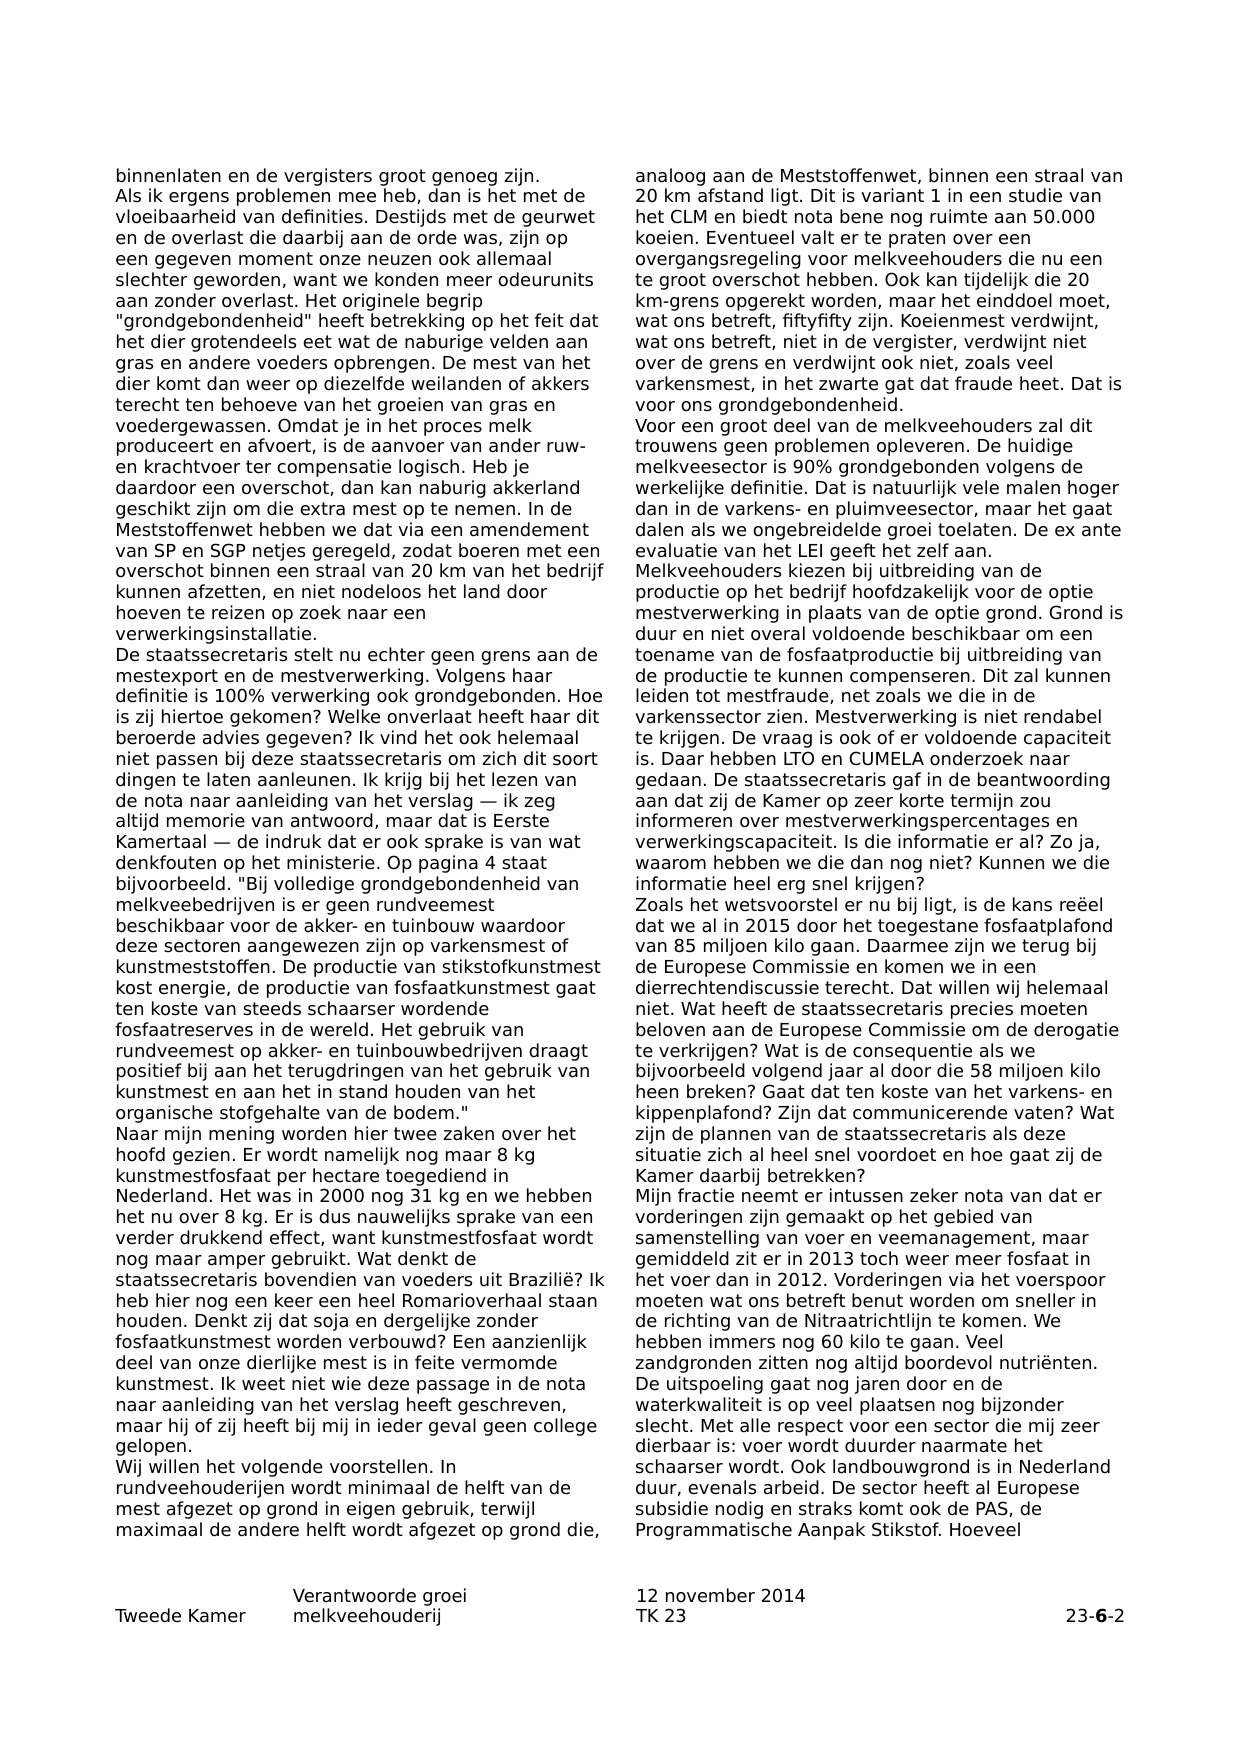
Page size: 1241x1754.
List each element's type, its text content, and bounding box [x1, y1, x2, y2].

text Als ik ergens problemen mee heb, dan is het met de vloeibaarheid van definities. Destijds met de geurwet en de overlast die daarbij aan de orde was, zijn op een gegeven moment onze neuzen ook allemaal slechter geworden, want we konden meer odeurunits aan zonder overlast. Het originele begrip "grondgebondenheid" heeft betrekking op het feit dat het dier grotendeels eet wat de naburige velden aan gras en andere voeders opbrengen. De mest van het dier komt dan weer op diezelfde weilanden of akkers terecht ten behoeve van het groeien van gras en voedergewassen. Omdat je in het proces melk produceert en afvoert, is de aanvoer van ander ruw- en krachtvoer ter compensatie logisch. Heb je daardoor een overschot, dan kan naburig akkerland geschikt zijn om die extra mest op te nemen. In de Meststoffenwet hebben we dat via een amendement van SP en SGP netjes geregeld, zodat boeren met een overschot binnen een straal van 20 km van het bedrijf kunnen afzetten, en niet nodeloos het land door hoeven te reizen op zoek naar een verwerkingsinstallatie. [115, 186, 605, 644]
text analoog aan de Meststoffenwet, binnen een straal van 20 km afstand ligt. Dit is variant 1 in een studie van het CLM en biedt nota bene nog ruimte aan 50.000 koeien. Eventueel valt er te praten over een overgangsregeling voor melkveehouders die nu een te groot overschot hebben. Ook kan tijdelijk die 20 km-grens opgerekt worden, maar het einddoel moet, wat ons betreft, fiftyfifty zijn. Koeienmest verdwijnt, wat ons betreft, niet in de vergister, verdwijnt niet over de grens en verdwijnt ook niet, zoals veel varkensmest, in het zwarte gat dat fraude heet. Dat is voor ons grondgebondenheid. [635, 165, 1125, 415]
text binnenlaten en de vergisters groot genoeg zijn. [115, 165, 605, 186]
text Naar mijn mening worden hier twee zaken over het hoofd gezien. Er wordt namelijk nog maar 8 kg kunstmestfosfaat per hectare toegediend in Nederland. Het was in 2000 nog 31 kg en we hebben het nu over 8 kg. Er is dus nauwelijks sprake van een verder drukkend effect, want kunstmestfosfaat wordt nog maar amper gebruikt. Wat denkt de staatssecretaris bovendien van voeders uit Brazilië? Ik heb hier nog een keer een heel Romarioverhaal staan houden. Denkt zij dat soja en dergelijke zonder fosfaatkunstmest worden verbouwd? Een aanzienlijk deel van onze dierlijke mest is in feite vermomde kunstmest. Ik weet niet wie deze passage in de nota naar aanleiding van het verslag heeft geschreven, maar hij of zij heeft bij mij in ieder geval geen college gelopen. [115, 1124, 605, 1457]
text Voor een groot deel van de melkveehouders zal dit trouwens geen problemen opleveren. De huidige melkveesector is 90% grondgebonden volgens de werkelijke definitie. Dat is natuurlijk vele malen hoger dan in de varkens- en pluimveesector, maar het gaat dalen als we ongebreidelde groei toelaten. De ex ante evaluatie van het LEI geeft het zelf aan. Melkveehouders kiezen bij uitbreiding van de productie op het bedrijf hoofdzakelijk voor de optie mestverwerking in plaats van de optie grond. Grond is duur en niet overal voldoende beschikbaar om een toename van de fosfaatproductie bij uitbreiding van de productie te kunnen compenseren. Dit zal kunnen leiden tot mestfraude, net zoals we die in de varkenssector zien. Mestverwerking is niet rendabel te krijgen. De vraag is ook of er voldoende capaciteit is. Daar hebben LTO en CUMELA onderzoek naar gedaan. De staatssecretaris gaf in de beantwoording aan dat zij de Kamer op zeer korte termijn zou informeren over mestverwerkingspercentages en verwerkingscapaciteit. Is die informatie er al? Zo ja, waarom hebben we die dan nog niet? Kunnen we die informatie heel erg snel krijgen? [635, 415, 1125, 894]
text De staatssecretaris stelt nu echter geen grens aan de mestexport en de mestverwerking. Volgens haar definitie is 100% verwerking ook grondgebonden. Hoe is zij hiertoe gekomen? Welke onverlaat heeft haar dit beroerde advies gegeven? Ik vind het ook helemaal niet passen bij deze staatssecretaris om zich dit soort dingen te laten aanleunen. Ik krijg bij het lezen van de nota naar aanleiding van het verslag — ik zeg altijd memorie van antwoord, maar dat is Eerste Kamertaal — de indruk dat er ook sprake is van wat denkfouten op het ministerie. Op pagina 4 staat bijvoorbeeld. "Bij volledige grondgebondenheid van melkveebedrijven is er geen rundveemest beschikbaar voor de akker- en tuinbouw waardoor deze sectoren aangewezen zijn op varkensmest of kunstmeststoffen. De productie van stikstofkunstmest kost energie, de productie van fosfaatkunstmest gaat ten koste van steeds schaarser wordende fosfaatreserves in de wereld. Het gebruik van rundveemest op akker- en tuinbouwbedrijven draagt positief bij aan het terugdringen van het gebruik van kunstmest en aan het in stand houden van het organische stofgehalte van de bodem." [115, 644, 605, 1124]
text Wij willen het volgende voorstellen. In rundveehouderijen wordt minimaal de helft van de mest afgezet op grond in eigen gebruik, terwijl maximaal de andere helft wordt afgezet op grond die, [115, 1457, 605, 1540]
text Zoals het wetsvoorstel er nu bij ligt, is de kans reëel dat we al in 2015 door het toegestane fosfaatplafond van 85 miljoen kilo gaan. Daarmee zijn we terug bij de Europese Commissie en komen we in een dierrechtendiscussie terecht. Dat willen wij helemaal niet. Wat heeft de staatssecretaris precies moeten beloven aan de Europese Commissie om de derogatie te verkrijgen? Wat is de consequentie als we bijvoorbeeld volgend jaar al door die 58 miljoen kilo heen breken? Gaat dat ten koste van het varkens- en kippenplafond? Zijn dat communicerende vaten? Wat zijn de plannen van de staatssecretaris als deze situatie zich al heel snel voordoet en hoe gaat zij de Kamer daarbij betrekken? [635, 894, 1125, 1186]
text Mijn fractie neemt er intussen zeker nota van dat er vorderingen zijn gemaakt op het gebied van samenstelling van voer en veemanagement, maar gemiddeld zit er in 2013 toch weer meer fosfaat in het voer dan in 2012. Vorderingen via het voerspoor moeten wat ons betreft benut worden om sneller in de richting van de Nitraatrichtlijn te komen. We hebben immers nog 60 kilo te gaan. Veel zandgronden zitten nog altijd boordevol nutriënten. De uitspoeling gaat nog jaren door en de waterkwaliteit is op veel plaatsen nog bijzonder slecht. Met alle respect voor een sector die mij zeer dierbaar is: voer wordt duurder naarmate het schaarser wordt. Ook landbouwgrond is in Nederland duur, evenals arbeid. De sector heeft al Europese subsidie nodig en straks komt ook de PAS, de Programmatische Aanpak Stikstof. Hoeveel [635, 1186, 1125, 1540]
